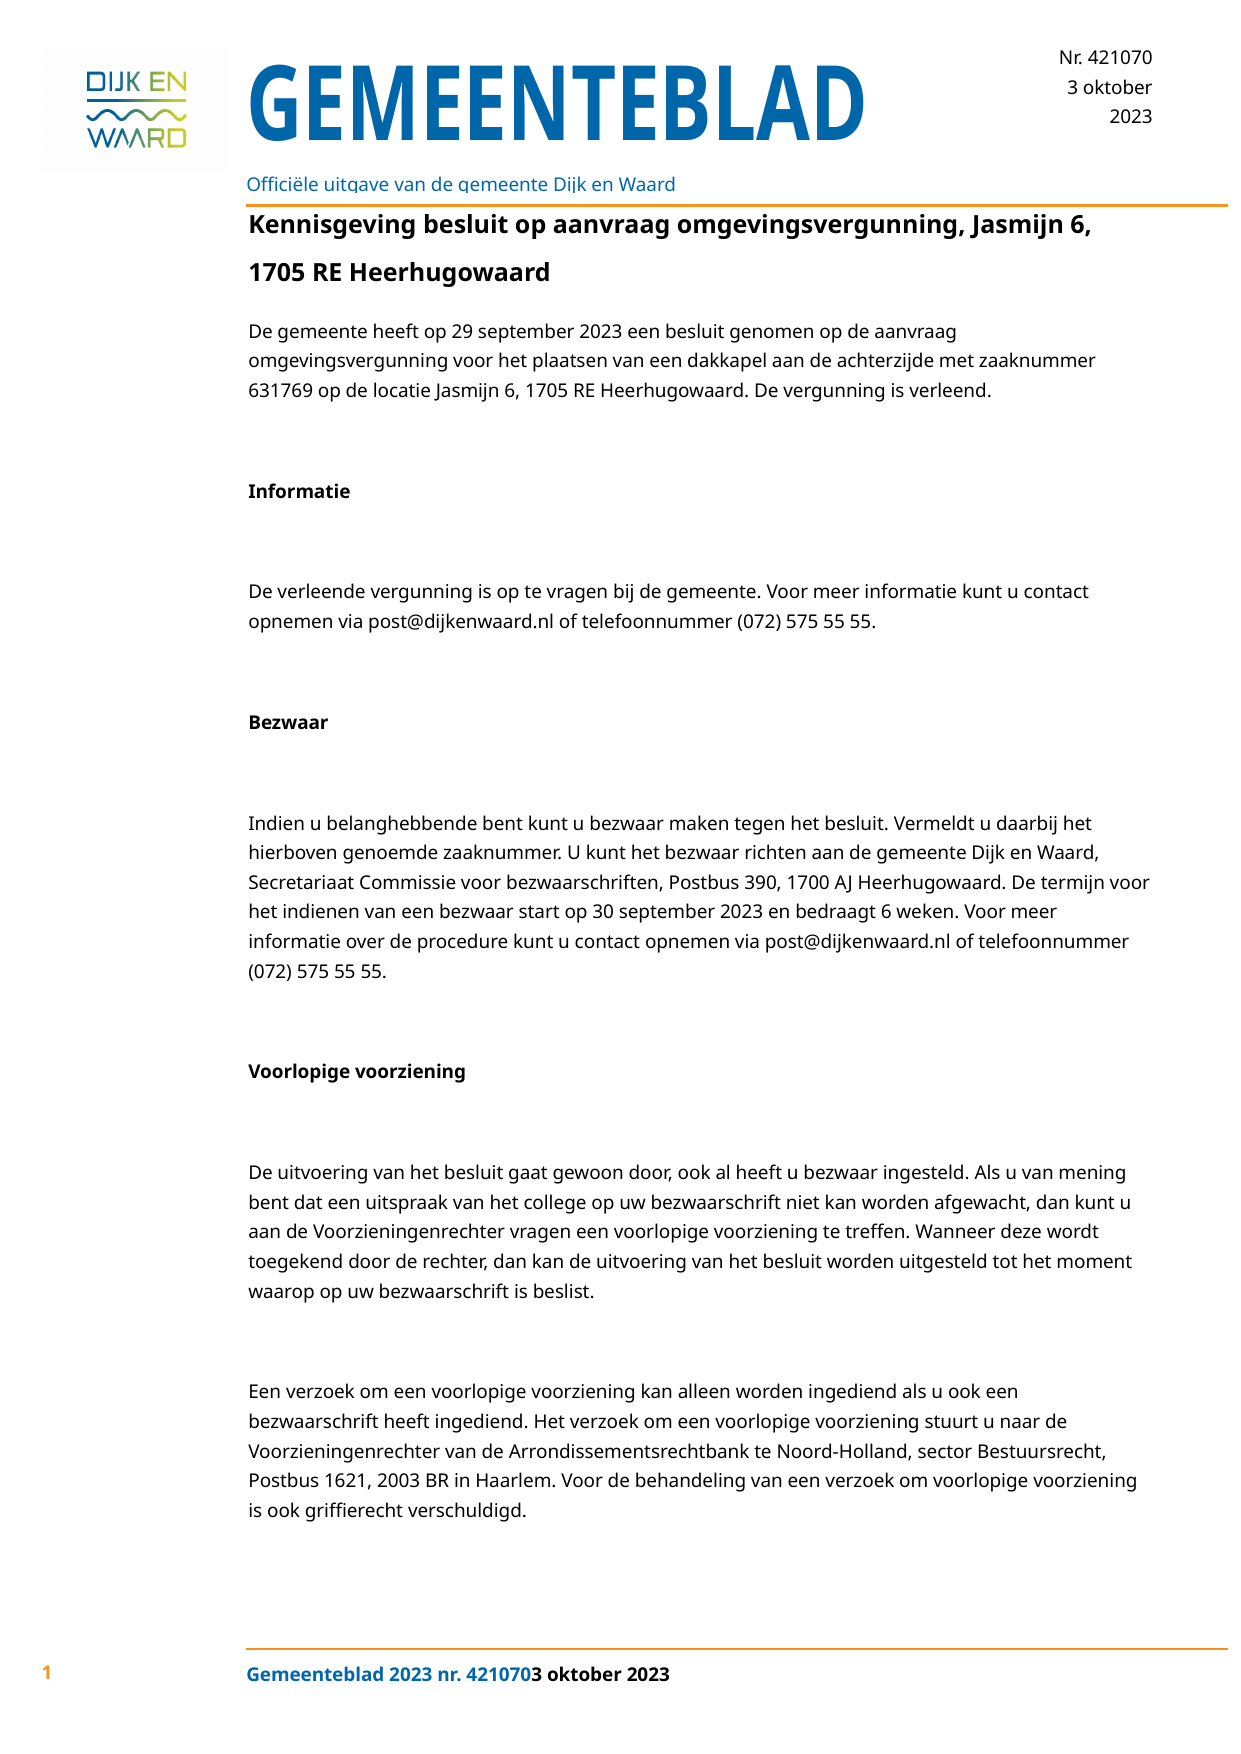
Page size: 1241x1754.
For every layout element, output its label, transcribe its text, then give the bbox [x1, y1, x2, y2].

text Indien u belanghebbende bent kunt u bezwaar maken tegen het besluit. Vermeldt u daarbij het hierboven genoemde zaaknummer. U kunt het bezwaar richten aan de gemeente Dijk en Waard, Secretariaat Commissie voor bezwaarschriften, Postbus 390, 1700 AJ Heerhugowaard. De termijn voor het indienen van een bezwaar start op 30 september 2023 en bedraagt 6 weken. Voor meer informatie over de procedure kunt u contact opnemen via post@dijkenwaard.nl of telefoonnummer (072) 575 55 55. [248, 810, 1152, 984]
text De uitvoering van het besluit gaat gewoon door, ook al heeft u bezwaar ingesteld. Als u van mening bent dat een uitspraak van het college op uw bezwaarschrift niet kan worden afgewacht, dan kunt u aan de Voorzieningenrechter vragen een voorlopige voorziening te treffen. Wanneer deze wordt toegekend door de rechter, dan kan de uitvoering van het besluit worden uitgesteld tot het moment waarop op uw bezwaarschrift is beslist. [248, 1159, 1152, 1304]
text De verleende vergunning is op te vragen bij de gemeente. Voor meer informatie kunt u contact opnemen via post@dijkenwaard.nl of telefoonnummer (072) 575 55 55. [248, 579, 1152, 634]
text Bezwaar [248, 709, 1152, 735]
picture [41, 47, 231, 172]
text Informatie [248, 478, 1152, 504]
text Een verzoek om een voorlopige voorziening kan alleen worden ingediend als u ook een bezwaarschrift heeft ingediend. Het verzoek om een voorlopige voorziening stuurt u naar de Voorzieningenrechter van de Arrondissementsrechtbank te Noord-Holland, sector Bestuursrecht, Postbus 1621, 2003 BR in Haarlem. Voor de behandeling van een verzoek om voorlopige voorziening is ook griffierecht verschuldigd. [248, 1379, 1152, 1523]
text Voorlopige voorziening [248, 1059, 1152, 1084]
text Kennisgeving besluit op aanvraag omgevingsvergunning, Jasmijn 6, 1705 RE Heerhugowaard [248, 207, 1152, 288]
text De gemeente heeft op 29 september 2023 een besluit genomen op de aanvraag omgevingsvergunning voor het plaatsen van een dakkapel aan de achterzijde met zaaknummer 631769 op de locatie Jasmijn 6, 1705 RE Heerhugowaard. De vergunning is verleend. [248, 318, 1152, 403]
